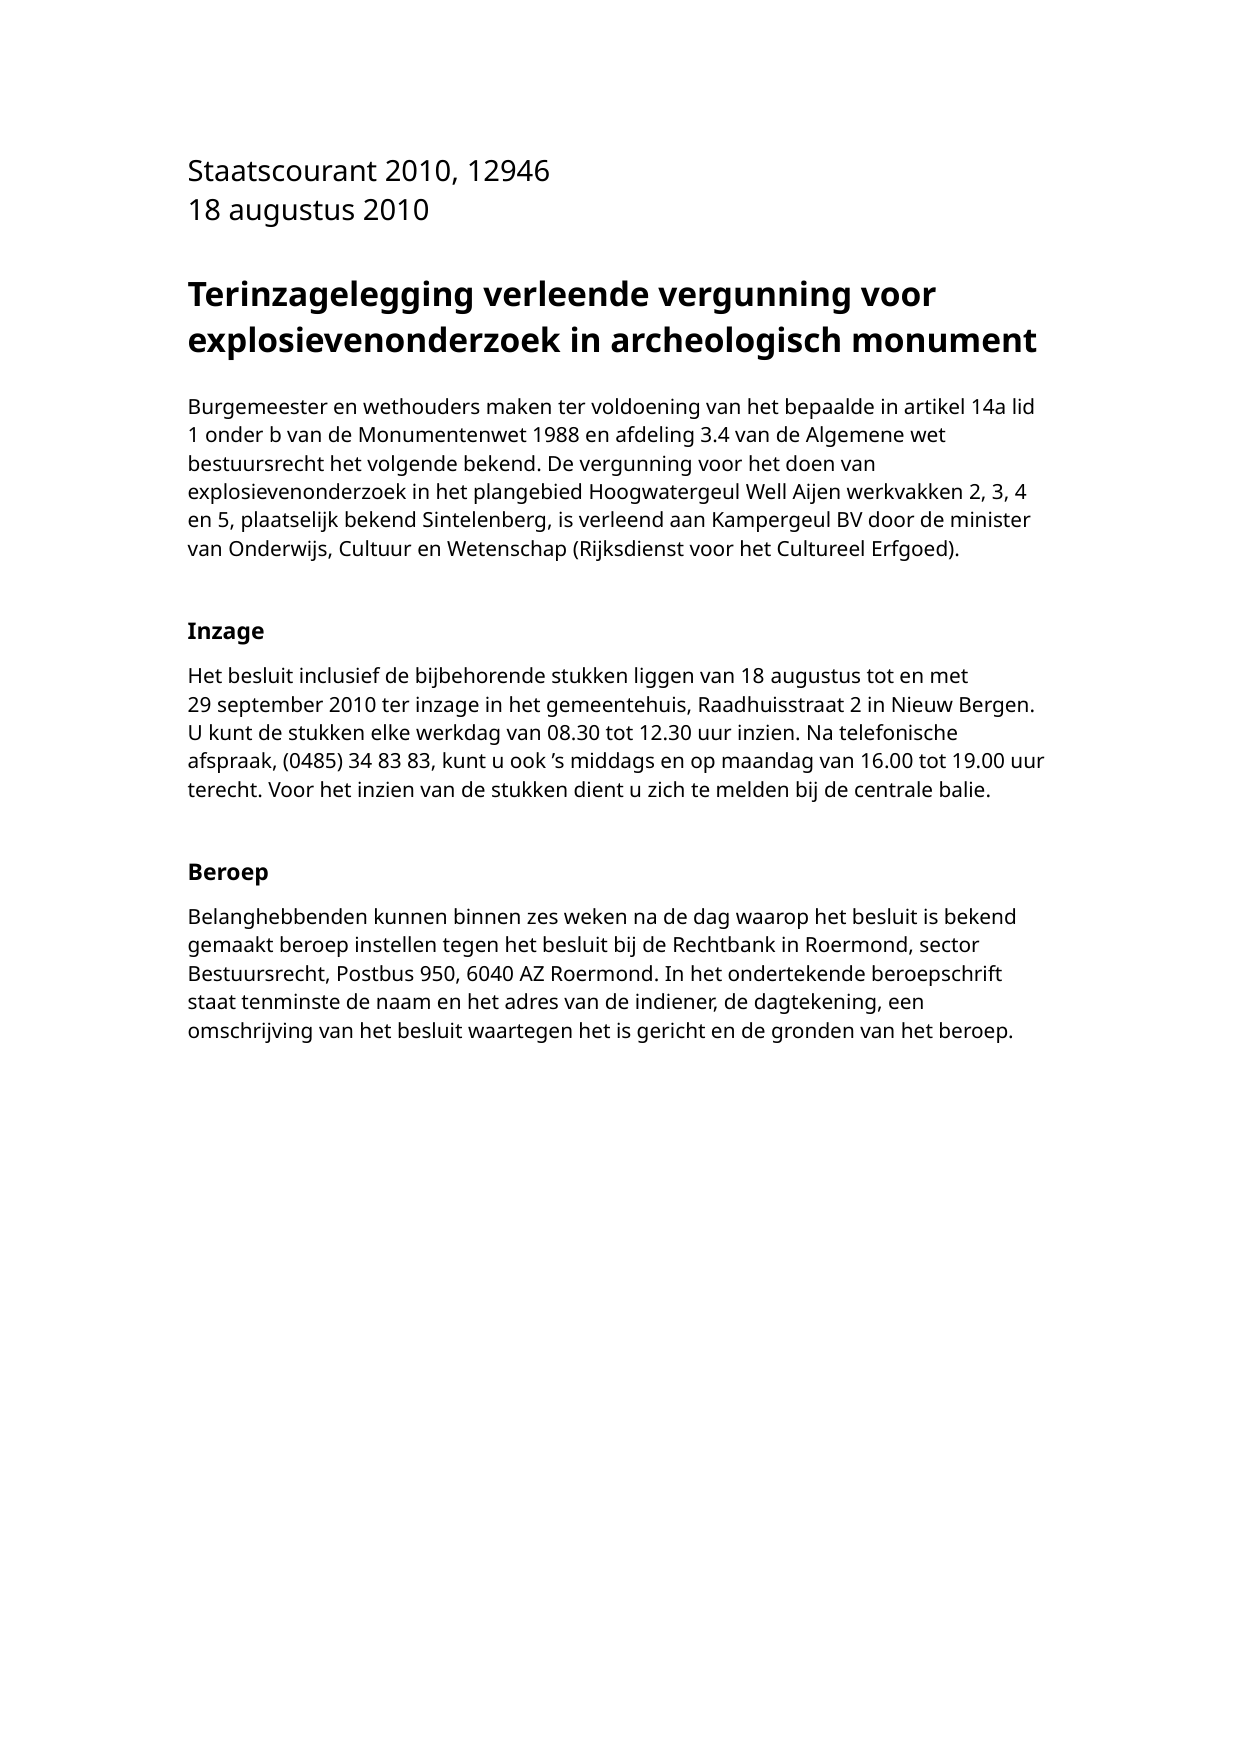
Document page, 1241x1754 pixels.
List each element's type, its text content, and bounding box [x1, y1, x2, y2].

text Staatscourant 2010, 12946 [187, 150, 1053, 190]
subtitle Terinzagelegging verleende vergunning voor explosievenonderzoek in archeologisch monument [187, 271, 1053, 362]
text Burgemeester en wethouders maken ter voldoening van het bepaalde in artikel 14a lid 1 onder b van de Monumentenwet 1988 en afdeling 3.4 van de Algemene wet bestuursrecht het volgende bekend. De vergunning voor het doen van explosievenonderzoek in het plangebied Hoogwatergeul Well Aijen werkvakken 2, 3, 4 en 5, plaatselijk bekend Sintelenberg, is verleend aan Kampergeul BV door de minister van Onderwijs, Cultuur en Wetenschap (Rijksdienst voor het Cultureel Erfgoed). [187, 392, 1053, 562]
subtitle Inzage [187, 615, 1053, 646]
text Het besluit inclusief de bijbehorende stukken liggen van 18 augustus tot en met 29 september 2010 ter inzage in het gemeentehuis, Raadhuisstraat 2 in Nieuw Bergen. U kunt de stukken elke werkdag van 08.30 tot 12.30 uur inzien. Na telefonische afspraak, (0485) 34 83 83, kunt u ook ’s middags en op maandag van 16.00 tot 19.00 uur terecht. Voor het inzien van de stukken dient u zich te melden bij de centrale balie. [187, 661, 1053, 803]
text Belanghebbenden kunnen binnen zes weken na de dag waarop het besluit is bekend gemaakt beroep instellen tegen het besluit bij de Rechtbank in Roermond, sector Bestuursrecht, Postbus 950, 6040 AZ Roermond. In het ondertekende beroepschrift staat tenminste de naam en het adres van de indiener, de dagtekening, een omschrijving van het besluit waartegen het is gericht en de gronden van het beroep. [187, 902, 1053, 1044]
subtitle Beroep [187, 856, 1053, 887]
text 18 augustus 2010 [187, 190, 1053, 229]
